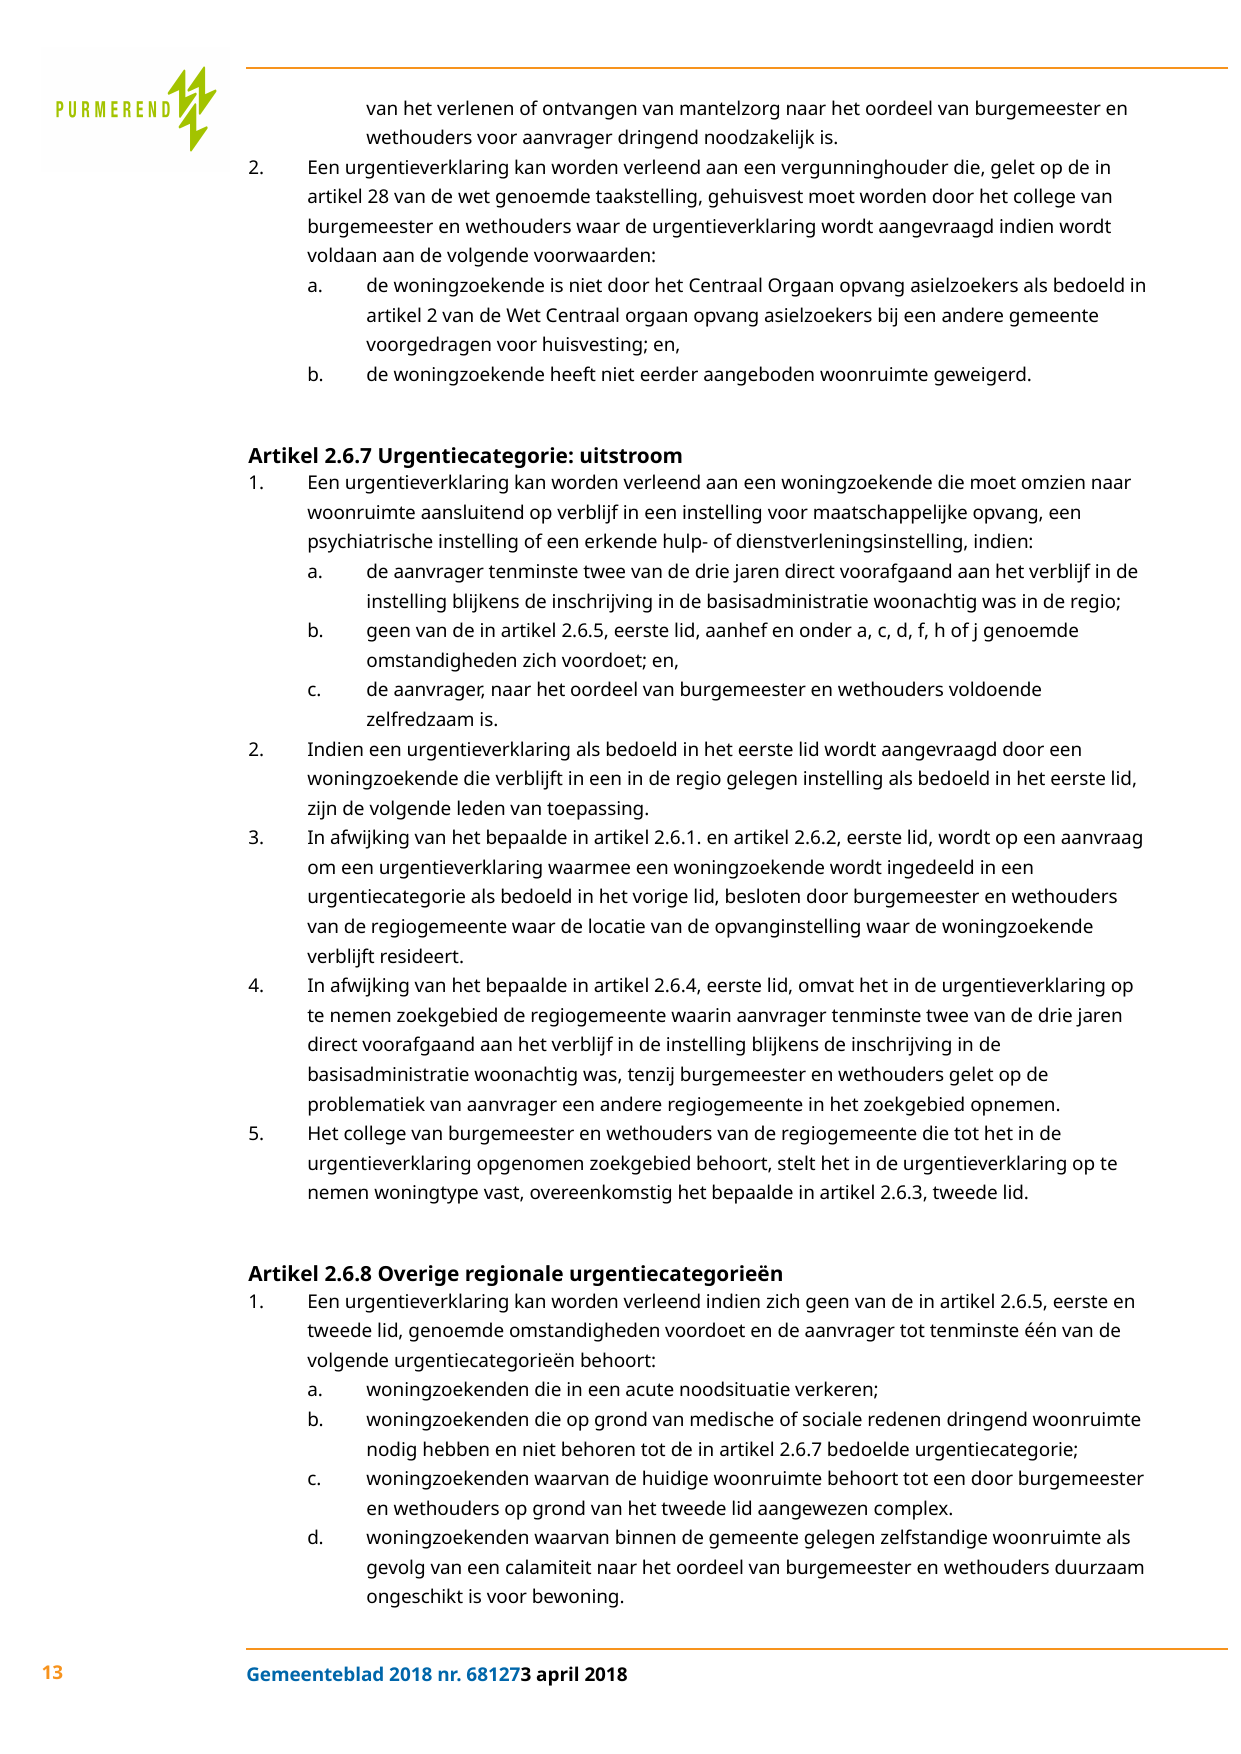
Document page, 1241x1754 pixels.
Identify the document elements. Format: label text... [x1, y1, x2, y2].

list Indien een urgentieverklaring als bedoeld in het eerste lid wordt aangevraagd door een woningzoekende die verblijft in een in de regio gelegen instelling als bedoeld in het eerste lid, zijn de volgende leden van toepassing. [248, 736, 1152, 821]
text Artikel 2.6.7 Urgentiecategorie: uitstroom [248, 441, 1152, 469]
list de aanvrager tenminste twee van de drie jaren direct voorafgaand aan het verblijf in de instelling blijkens de inschrijving in de basisadministratie woonachtig was in de regio; [307, 558, 1152, 613]
list de aanvrager, naar het oordeel van burgemeester en wethouders voldoende zelfredzaam is. [307, 677, 1152, 732]
list Een urgentieverklaring kan worden verleend aan een woningzoekende die moet omzien naar woonruimte aansluitend op verblijf in een instelling voor maatschappelijke opvang, een psychiatrische instelling of een erkende hulp- of dienstverleningsinstelling, indien: [248, 469, 1152, 554]
list woningzoekenden die in een acute noodsituatie verkeren; [307, 1377, 1152, 1402]
list van het verlenen of ontvangen van mantelzorg naar het oordeel van burgemeester en wethouders voor aanvrager dringend noodzakelijk is. [307, 95, 1152, 150]
list In afwijking van het bepaalde in artikel 2.6.4, eerste lid, omvat het in de urgentieverklaring op te nemen zoekgebied de regiogemeente waarin aanvrager tenminste twee van de drie jaren direct voorafgaand aan het verblijf in de instelling blijkens de inschrijving in de basisadministratie woonachtig was, tenzij burgemeester en wethouders gelet op de problematiek van aanvrager een andere regiogemeente in het zoekgebied opnemen. [248, 972, 1152, 1116]
list Een urgentieverklaring kan worden verleend aan een vergunninghouder die, gelet op de in artikel 28 van de wet genoemde taakstelling, gehuisvest moet worden door het college van burgemeester en wethouders waar de urgentieverklaring wordt aangevraagd indien wordt voldaan aan de volgende voorwaarden: [248, 154, 1152, 268]
list In afwijking van het bepaalde in artikel 2.6.1. en artikel 2.6.2, eerste lid, wordt op een aanvraag om een urgentieverklaring waarmee een woningzoekende wordt ingedeeld in een urgentiecategorie als bedoeld in het vorige lid, besloten door burgemeester en wethouders van de regiogemeente waar de locatie van de opvanginstelling waar de woningzoekende verblijft resideert. [248, 824, 1152, 968]
list geen van de in artikel 2.6.5, eerste lid, aanhef en onder a, c, d, f, h of j genoemde omstandigheden zich voordoet; en, [307, 617, 1152, 673]
list de woningzoekende is niet door het Centraal Orgaan opvang asielzoekers als bedoeld in artikel 2 van de Wet Centraal orgaan opvang asielzoekers bij een andere gemeente voorgedragen voor huisvesting; en, [307, 272, 1152, 357]
text Artikel 2.6.8 Overige regionale urgentiecategorieën [248, 1259, 1152, 1288]
list de woningzoekende heeft niet eerder aangeboden woonruimte geweigerd. [307, 361, 1152, 387]
list Het college van burgemeester en wethouders van de regiogemeente die tot het in de urgentieverklaring opgenomen zoekgebied behoort, stelt het in de urgentieverklaring op te nemen woningtype vast, overeenkomstig het bepaalde in artikel 2.6.3, tweede lid. [248, 1120, 1152, 1205]
list woningzoekenden waarvan binnen de gemeente gelegen zelfstandige woonruimte als gevolg van een calamiteit naar het oordeel van burgemeester en wethouders duurzaam ongeschikt is voor bewoning. [307, 1524, 1152, 1609]
list woningzoekenden waarvan de huidige woonruimte behoort tot een door burgemeester en wethouders op grond van het tweede lid aangewezen complex. [307, 1465, 1152, 1521]
picture [41, 47, 231, 172]
list Een urgentieverklaring kan worden verleend indien zich geen van de in artikel 2.6.5, eerste en tweede lid, genoemde omstandigheden voordoet en de aanvrager tot tenminste één van de volgende urgentiecategorieën behoort: [248, 1288, 1152, 1373]
list woningzoekenden die op grond van medische of sociale redenen dringend woonruimte nodig hebben en niet behoren tot de in artikel 2.6.7 bedoelde urgentiecategorie; [307, 1406, 1152, 1462]
